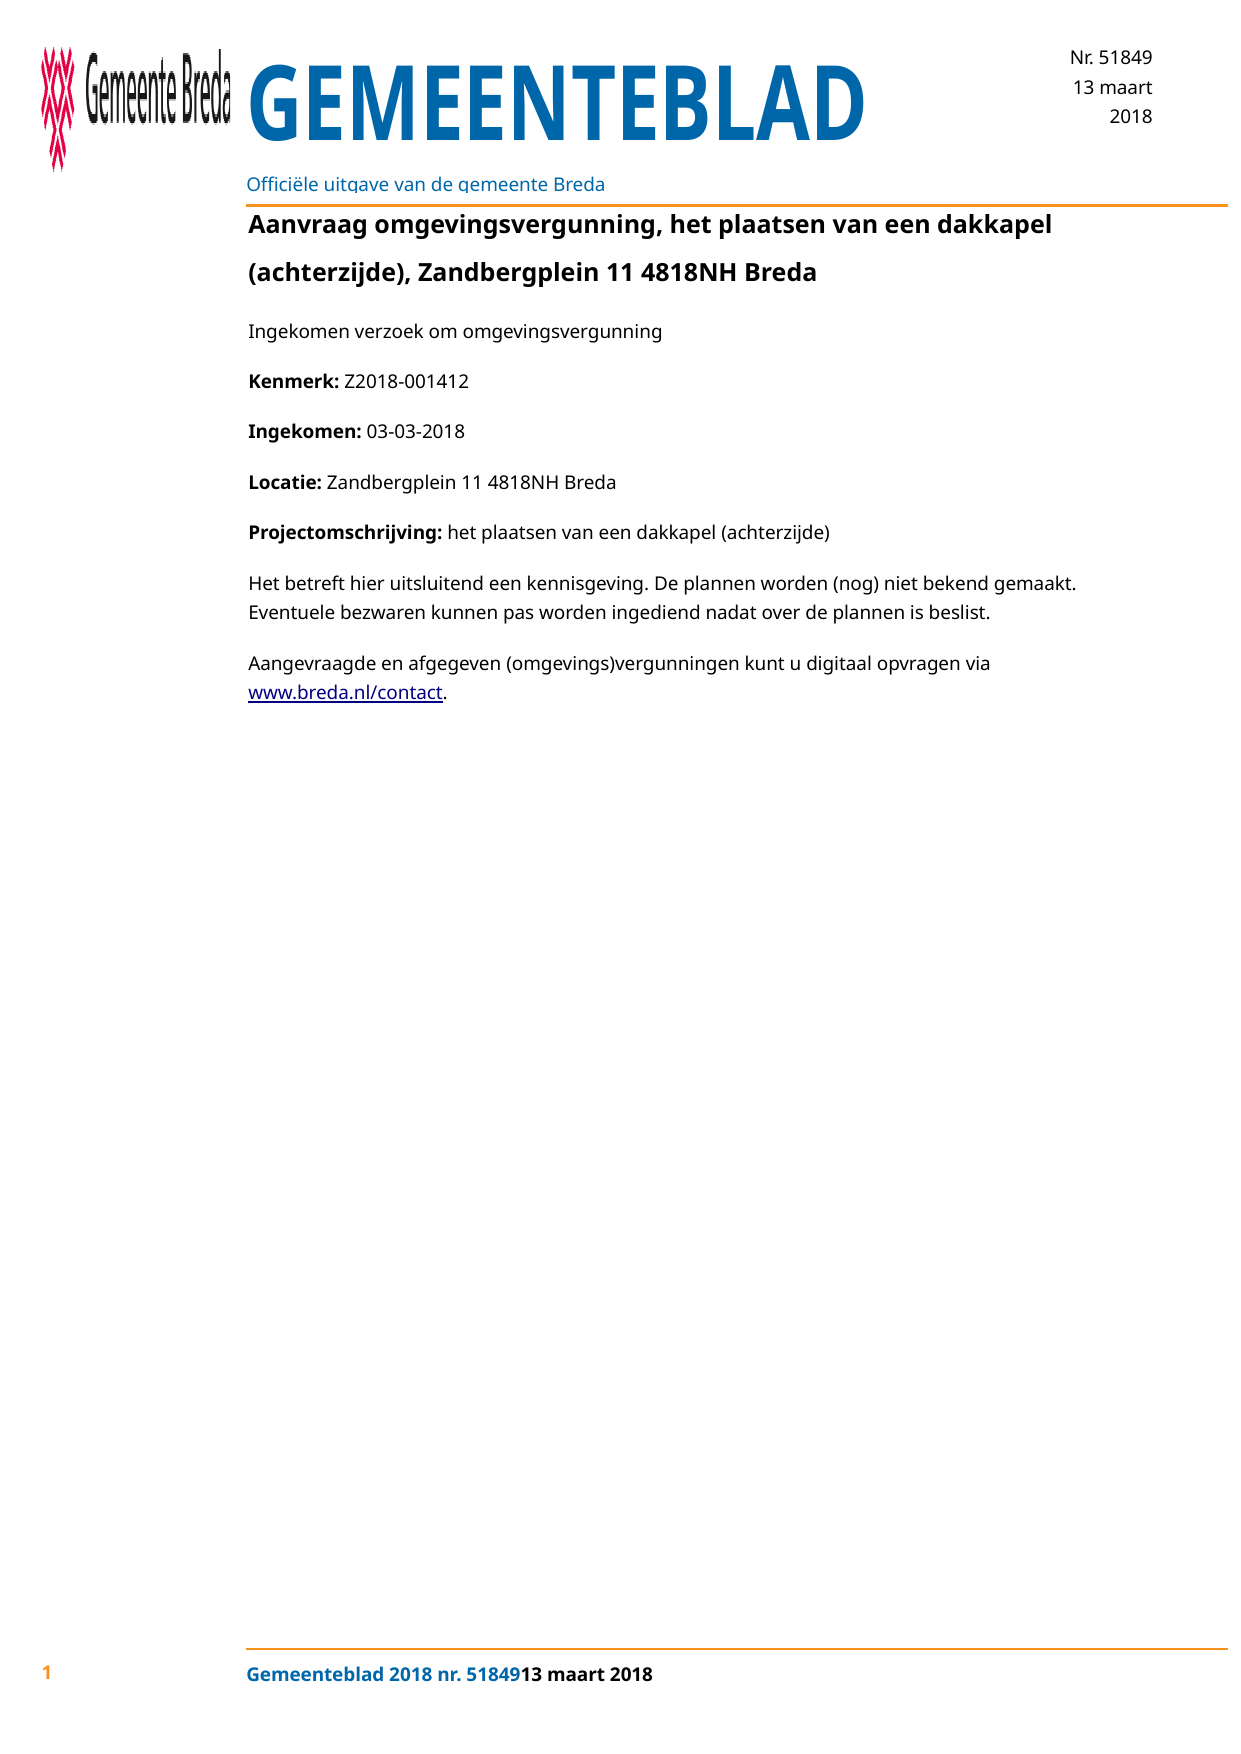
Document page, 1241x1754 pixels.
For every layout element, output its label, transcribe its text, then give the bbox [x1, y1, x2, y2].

text Aanvraag omgevingsvergunning, het plaatsen van een dakkapel (achterzijde), Zandbergplein 11 4818NH Breda [248, 207, 1152, 288]
text Projectomschrijving: het plaatsen van een dakkapel (achterzijde) [248, 519, 1152, 545]
picture [41, 47, 231, 172]
text Aangevraagde en afgegeven (omgevings)vergunningen kunt u digitaal opvragen via www.breda.nl/contact. [248, 650, 1152, 705]
text Kenmerk: Z2018-001412 [248, 368, 1152, 394]
text Locatie: Zandbergplein 11 4818NH Breda [248, 469, 1152, 495]
text Ingekomen verzoek om omgevingsvergunning [248, 318, 1152, 344]
text Ingekomen: 03-03-2018 [248, 419, 1152, 444]
text Het betreft hier uitsluitend een kennisgeving. De plannen worden (nog) niet bekend gemaakt. Eventuele bezwaren kunnen pas worden ingediend nadat over de plannen is beslist. [248, 570, 1152, 625]
